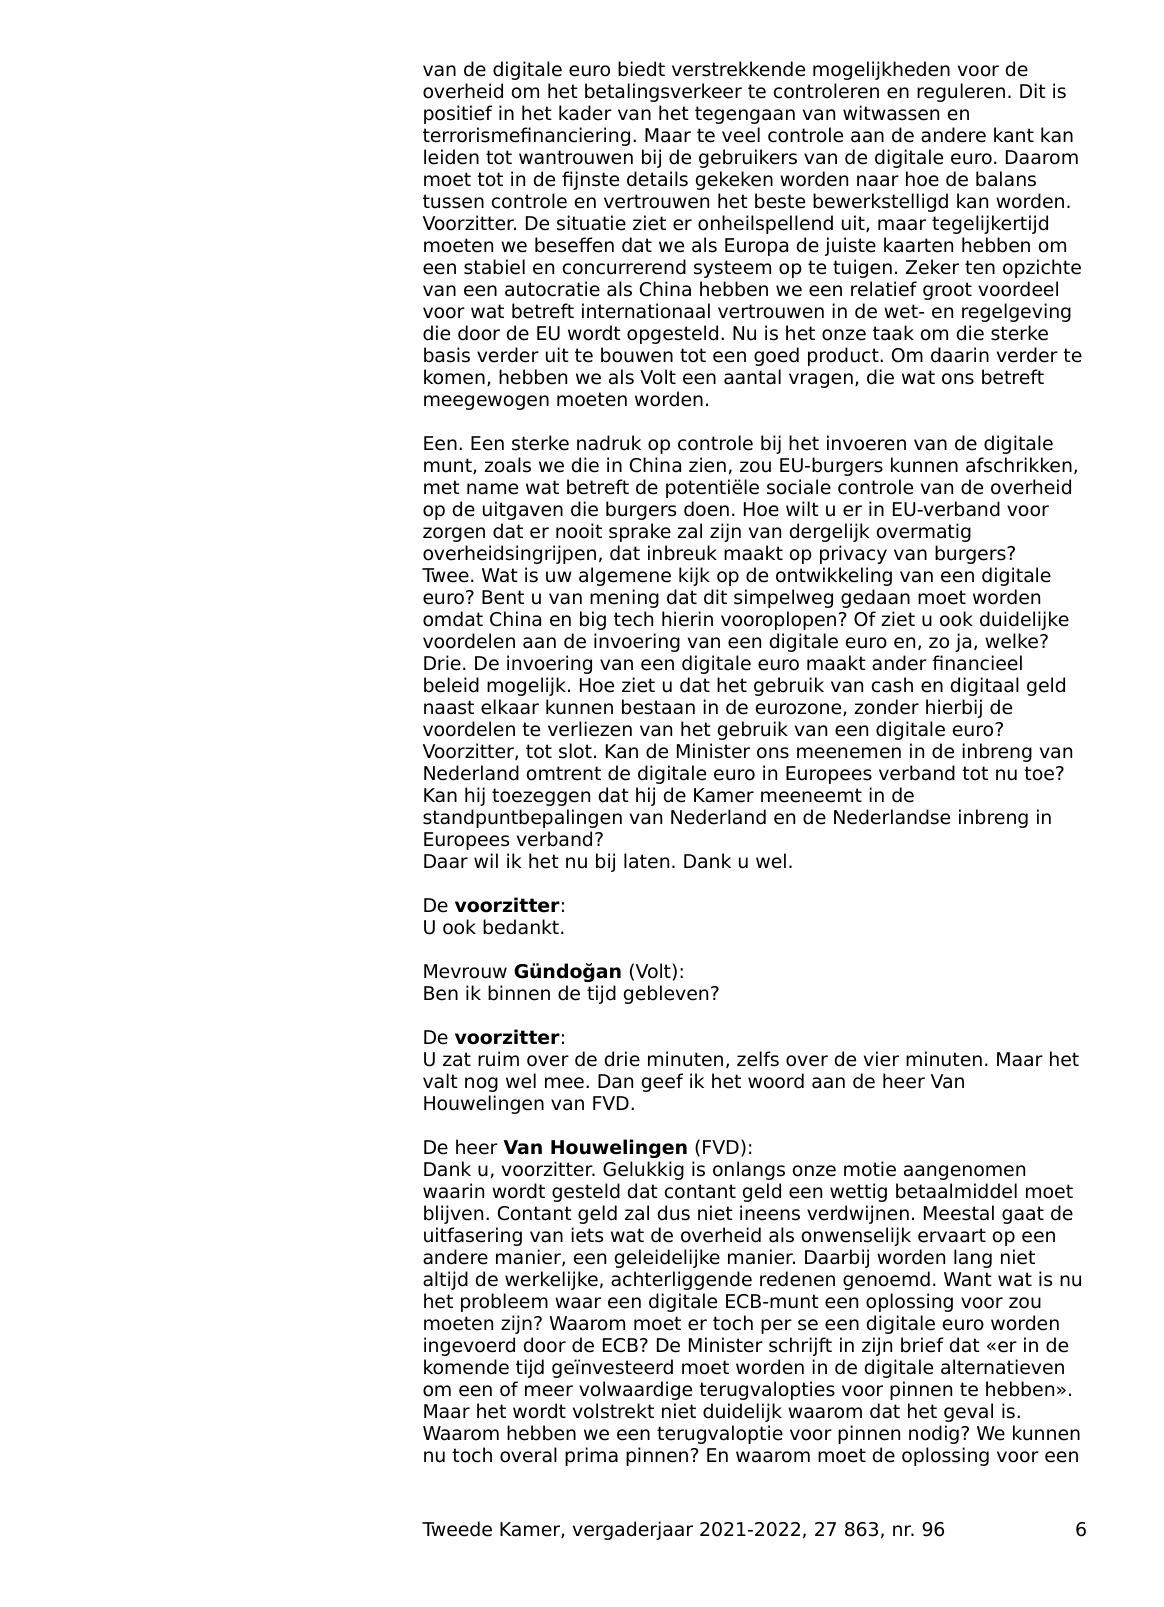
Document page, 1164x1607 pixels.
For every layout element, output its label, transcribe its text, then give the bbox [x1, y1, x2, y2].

text De voorzitter: [422, 895, 1087, 917]
text Een. Een sterke nadruk op controle bij het invoeren van de digitale munt, zoals we die in China zien, zou EU-burgers kunnen afschrikken, met name wat betreft de potentiële sociale controle van de overheid op de uitgaven die burgers doen. Hoe wilt u er in EU-verband voor zorgen dat er nooit sprake zal zijn van dergelijk overmatig overheidsingrijpen, dat inbreuk maakt op privacy van burgers? [422, 433, 1087, 565]
text Daar wil ik het nu bij laten. Dank u wel. [422, 851, 1087, 872]
text U ook bedankt. [422, 917, 1087, 939]
text Ben ik binnen de tijd gebleven? [422, 983, 1087, 1005]
text U zat ruim over de drie minuten, zelfs over de vier minuten. Maar het valt nog wel mee. Dan geef ik het woord aan de heer Van Houwelingen van FVD. [422, 1049, 1087, 1115]
text van de digitale euro biedt verstrekkende mogelijkheden voor de overheid om het betalingsverkeer te controleren en reguleren. Dit is positief in het kader van het tegengaan van witwassen en terrorismefinanciering. Maar te veel controle aan de andere kant kan leiden tot wantrouwen bij de gebruikers van de digitale euro. Daarom moet tot in de fijnste details gekeken worden naar hoe de balans tussen controle en vertrouwen het beste bewerkstelligd kan worden. [422, 59, 1087, 213]
text De heer Van Houwelingen (FVD): [422, 1137, 1087, 1159]
text De voorzitter: [422, 1027, 1087, 1049]
text Voorzitter. De situatie ziet er onheilspellend uit, maar tegelijkertijd moeten we beseffen dat we als Europa de juiste kaarten hebben om een stabiel en concurrerend systeem op te tuigen. Zeker ten opzichte van een autocratie als China hebben we een relatief groot voordeel voor wat betreft internationaal vertrouwen in de wet- en regelgeving die door de EU wordt opgesteld. Nu is het onze taak om die sterke basis verder uit te bouwen tot een goed product. Om daarin verder te komen, hebben we als Volt een aantal vragen, die wat ons betreft meegewogen moeten worden. [422, 213, 1087, 411]
text Dank u, voorzitter. Gelukkig is onlangs onze motie aangenomen waarin wordt gesteld dat contant geld een wettig betaalmiddel moet blijven. Contant geld zal dus niet ineens verdwijnen. Meestal gaat de uitfasering van iets wat de overheid als onwenselijk ervaart op een andere manier, een geleidelijke manier. Daarbij worden lang niet altijd de werkelijke, achterliggende redenen genoemd. Want wat is nu het probleem waar een digitale ECB-munt een oplossing voor zou moeten zijn? Waarom moet er toch per se een digitale euro worden ingevoerd door de ECB? De Minister schrijft in zijn brief dat «er in de komende tijd geïnvesteerd moet worden in de digitale alternatieven om een of meer volwaardige terugvalopties voor pinnen te hebben». Maar het wordt volstrekt niet duidelijk waarom dat het geval is. Waarom hebben we een terugvaloptie voor pinnen nodig? We kunnen nu toch overal prima pinnen? En waarom moet de oplossing voor een [422, 1159, 1087, 1467]
text Voorzitter, tot slot. Kan de Minister ons meenemen in de inbreng van Nederland omtrent de digitale euro in Europees verband tot nu toe? Kan hij toezeggen dat hij de Kamer meeneemt in de standpuntbepalingen van Nederland en de Nederlandse inbreng in Europees verband? [422, 741, 1087, 851]
text Twee. Wat is uw algemene kijk op de ontwikkeling van een digitale euro? Bent u van mening dat dit simpelweg gedaan moet worden omdat China en big tech hierin vooroplopen? Of ziet u ook duidelijke voordelen aan de invoering van een digitale euro en, zo ja, welke? [422, 565, 1087, 653]
text Drie. De invoering van een digitale euro maakt ander financieel beleid mogelijk. Hoe ziet u dat het gebruik van cash en digitaal geld naast elkaar kunnen bestaan in de eurozone, zonder hierbij de voordelen te verliezen van het gebruik van een digitale euro? [422, 653, 1087, 741]
text Mevrouw Gündoğan (Volt): [422, 961, 1087, 983]
